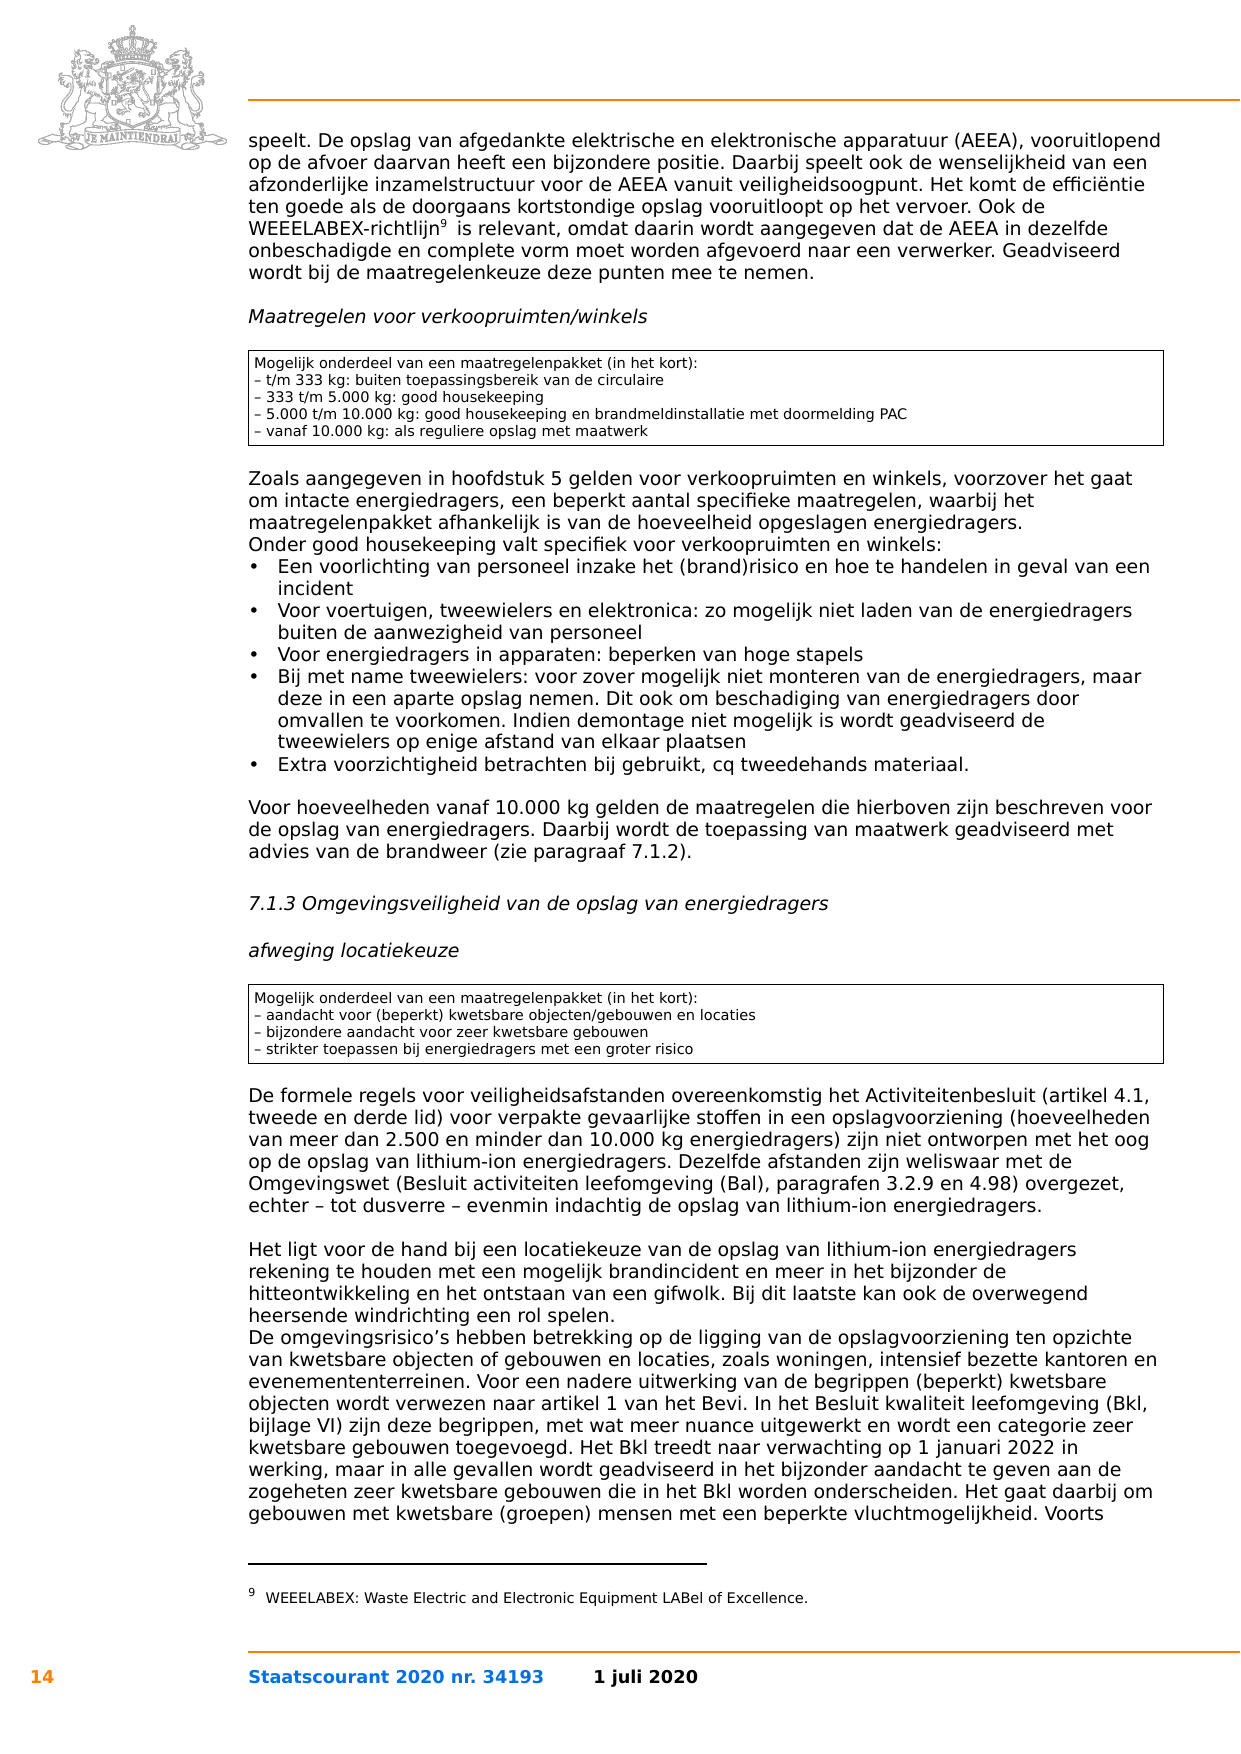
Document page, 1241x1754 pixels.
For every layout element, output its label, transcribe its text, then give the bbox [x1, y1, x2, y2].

text • Extra voorzichtigheid betrachten bij gebruikt, cq tweedehands materiaal. [248, 753, 1163, 775]
text Voor hoeveelheden vanaf 10.000 kg gelden de maatregelen die hierboven zijn beschreven voor de opslag van energiedragers. Daarbij wordt de toepassing van maatwerk geadviseerd met advies van de brandweer (zie paragraaf 7.1.2). [248, 797, 1163, 863]
table_header Mogelijk onderdeel van een maatregelenpakket (in het kort): – aandacht voor (beperkt) kwetsbare objecten/gebouwen en locaties – bijzondere aandacht voor zeer kwetsbare gebouwen – strikter toepassen bij energiedragers met een groter risico [249, 985, 1163, 1062]
text • Voor energiedragers in apparaten: beperken van hoge stapels [248, 643, 1163, 666]
subtitle 7.1.3 Omgevingsveiligheid van de opslag van energiedragers [248, 893, 1163, 915]
text De omgevingsrisico’s hebben betrekking op de ligging van de opslagvoorziening ten opzichte van kwetsbare objecten of gebouwen en locaties, zoals woningen, intensief bezette kantoren en evenemententerreinen. Voor een nadere uitwerking van de begrippen (beperkt) kwetsbare objecten wordt verwezen naar artikel 1 van het Bevi. In het Besluit kwaliteit leefomgeving (Bkl, bijlage VI) zijn deze begrippen, met wat meer nuance uitgewerkt en wordt een categorie zeer kwetsbare gebouwen toegevoegd. Het Bkl treedt naar verwachting op 1 januari 2022 in werking, maar in alle gevallen wordt geadviseerd in het bijzonder aandacht te geven aan de zogeheten zeer kwetsbare gebouwen die in het Bkl worden onderscheiden. Het gaat daarbij om gebouwen met kwetsbare (groepen) mensen met een beperkte vluchtmogelijkheid. Voorts [248, 1327, 1163, 1525]
text speelt. De opslag van afgedankte elektrische en elektronische apparatuur (AEEA), vooruitlopend op de afvoer daarvan heeft een bijzondere positie. Daarbij speelt ook de wenselijkheid van een afzonderlijke inzamelstructuur voor de AEEA vanuit veiligheidsoogpunt. Het komt de efficiëntie ten goede als de doorgaans kortstondige opslag vooruitloopt op het vervoer. Ook de WEEELABEX-richtlijn is relevant, omdat daarin wordt aangegeven dat de AEEA in dezelfde onbeschadigde en complete vorm moet worden afgevoerd naar een verwerker. Geadviseerd wordt bij de maatregelenkeuze deze punten mee te nemen. [248, 130, 1163, 284]
subtitle Maatregelen voor verkoopruimten/winkels [248, 306, 1163, 328]
text • Een voorlichting van personeel inzake het (brand)risico en hoe te handelen in geval van een incident [248, 556, 1163, 599]
picture [38, 25, 227, 150]
text WEEELABEX: Waste Electric and Electronic Equipment LABel of Excellence. [248, 1586, 1163, 1608]
text Zoals aangegeven in hoofdstuk 5 gelden voor verkoopruimten en winkels, voorzover het gaat om intacte energiedragers, een beperkt aantal specifieke maatregelen, waarbij het maatregelenpakket afhankelijk is van de hoeveelheid opgeslagen energiedragers. [248, 468, 1163, 534]
text Onder good housekeeping valt specifiek voor verkoopruimten en winkels: [248, 534, 1163, 556]
text • Bij met name tweewielers: voor zover mogelijk niet monteren van de energiedragers, maar deze in een aparte opslag nemen. Dit ook om beschadiging van energiedragers door omvallen te voorkomen. Indien demontage niet mogelijk is wordt geadviseerd de tweewielers op enige afstand van elkaar plaatsen [248, 666, 1163, 753]
text Het ligt voor de hand bij een locatiekeuze van de opslag van lithium-ion energiedragers rekening te houden met een mogelijk brandincident en meer in het bijzonder de hitteontwikkeling en het ontstaan van een gifwolk. Bij dit laatste kan ook de overwegend heersende windrichting een rol spelen. [248, 1239, 1163, 1327]
table_header Mogelijk onderdeel van een maatregelenpakket (in het kort): – t/m 333 kg: buiten toepassingsbereik van de circulaire – 333 t/m 5.000 kg: good housekeeping – 5.000 t/m 10.000 kg: good housekeeping en brandmeldinstallatie met doormelding PAC – vanaf 10.000 kg: als reguliere opslag met maatwerk [249, 351, 1163, 445]
text • Voor voertuigen, tweewielers en elektronica: zo mogelijk niet laden van de energiedragers buiten de aanwezigheid van personeel [248, 599, 1163, 643]
subtitle afweging locatiekeuze [248, 940, 1163, 962]
text De formele regels voor veiligheidsafstanden overeenkomstig het Activiteitenbesluit (artikel 4.1, tweede en derde lid) voor verpakte gevaarlijke stoffen in een opslagvoorziening (hoeveelheden van meer dan 2.500 en minder dan 10.000 kg energiedragers) zijn niet ontworpen met het oog op de opslag van lithium-ion energiedragers. Dezelfde afstanden zijn weliswaar met de Omgevingswet (Besluit activiteiten leefomgeving (Bal), paragrafen 3.2.9 en 4.98) overgezet, echter – tot dusverre – evenmin indachtig de opslag van lithium-ion energiedragers. [248, 1085, 1163, 1217]
